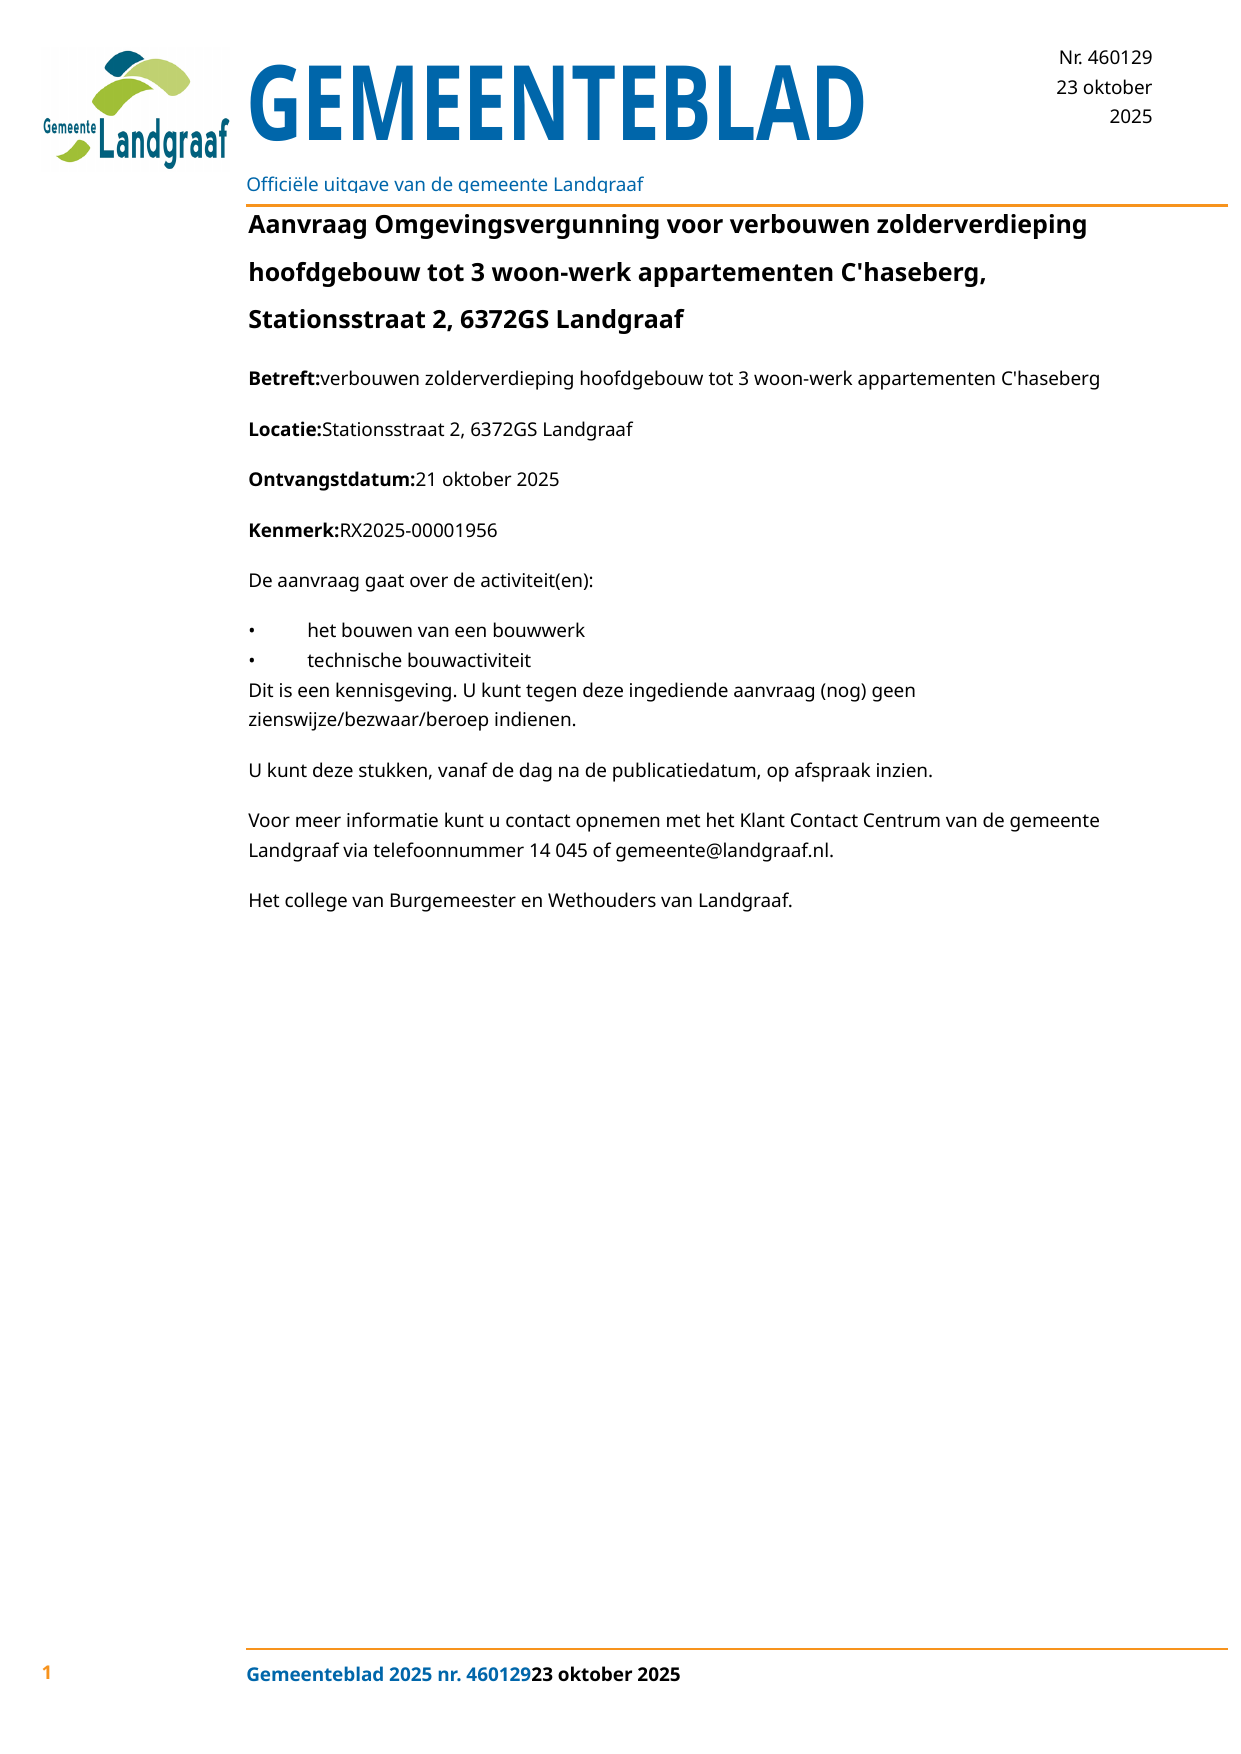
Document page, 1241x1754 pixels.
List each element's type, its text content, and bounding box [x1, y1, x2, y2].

text Ontvangstdatum:21 oktober 2025 [248, 466, 1152, 492]
text Voor meer informatie kunt u contact opnemen met het Klant Contact Centrum van de gemeente Landgraaf via telefoonnummer 14 045 of gemeente@landgraaf.nl. [248, 807, 1152, 862]
text Het college van Burgemeester en Wethouders van Landgraaf. [248, 887, 1152, 913]
text Kenmerk:RX2025-00001956 [248, 517, 1152, 542]
text Locatie:Stationsstraat 2, 6372GS Landgraaf [248, 416, 1152, 442]
list het bouwen van een bouwwerk [248, 618, 1152, 643]
picture [41, 47, 231, 172]
text De aanvraag gaat over de activiteit(en): [248, 567, 1152, 593]
text Betreft:verbouwen zolderverdieping hoofdgebouw tot 3 woon-werk appartementen C'haseberg [248, 366, 1152, 391]
list technische bouwactiviteit [248, 647, 1152, 673]
text Aanvraag Omgevingsvergunning voor verbouwen zolderverdieping hoofdgebouw tot 3 woon-werk appartementen C'haseberg, Stationsstraat 2, 6372GS Landgraaf [248, 207, 1152, 336]
text Dit is een kennisgeving. U kunt tegen deze ingediende aanvraag (nog) geen zienswijze/bezwaar/beroep indienen. [248, 677, 1152, 732]
text U kunt deze stukken, vanaf de dag na de publicatiedatum, op afspraak inzien. [248, 757, 1152, 782]
